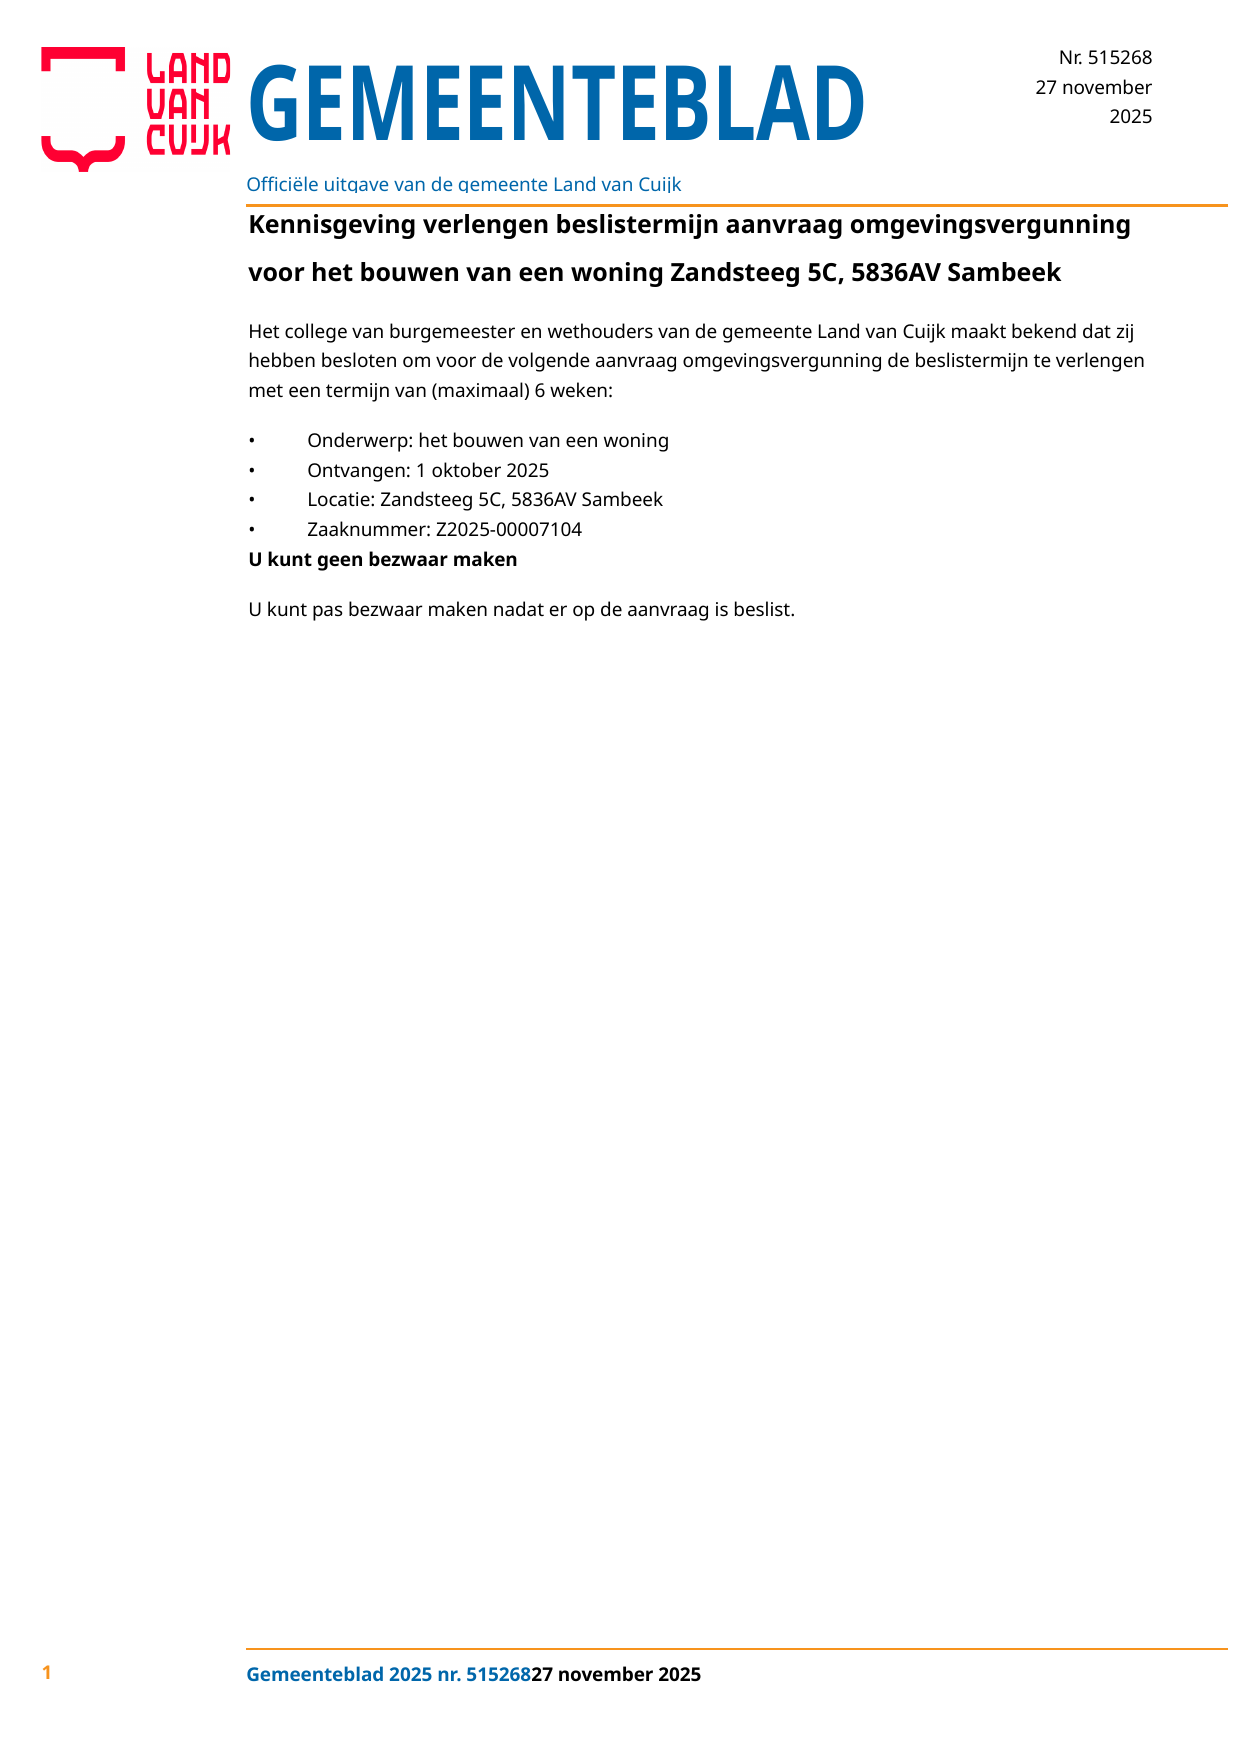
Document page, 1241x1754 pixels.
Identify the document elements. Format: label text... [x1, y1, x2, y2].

text Het college van burgemeester en wethouders van de gemeente Land van Cuijk maakt bekend dat zij hebben besloten om voor de volgende aanvraag omgevingsvergunning de beslistermijn te verlengen met een termijn van (maximaal) 6 weken: [248, 318, 1152, 403]
list Locatie: Zandsteeg 5C, 5836AV Sambeek [248, 487, 1152, 512]
text U kunt pas bezwaar maken nadat er op de aanvraag is beslist. [248, 596, 1152, 622]
list Ontvangen: 1 oktober 2025 [248, 457, 1152, 483]
text U kunt geen bezwaar maken [248, 546, 1152, 572]
list Onderwerp: het bouwen van een woning [248, 427, 1152, 453]
list Zaaknummer: Z2025-00007104 [248, 516, 1152, 542]
text Kennisgeving verlengen beslistermijn aanvraag omgevingsvergunning voor het bouwen van een woning Zandsteeg 5C, 5836AV Sambeek [248, 207, 1152, 288]
picture [41, 47, 231, 172]
